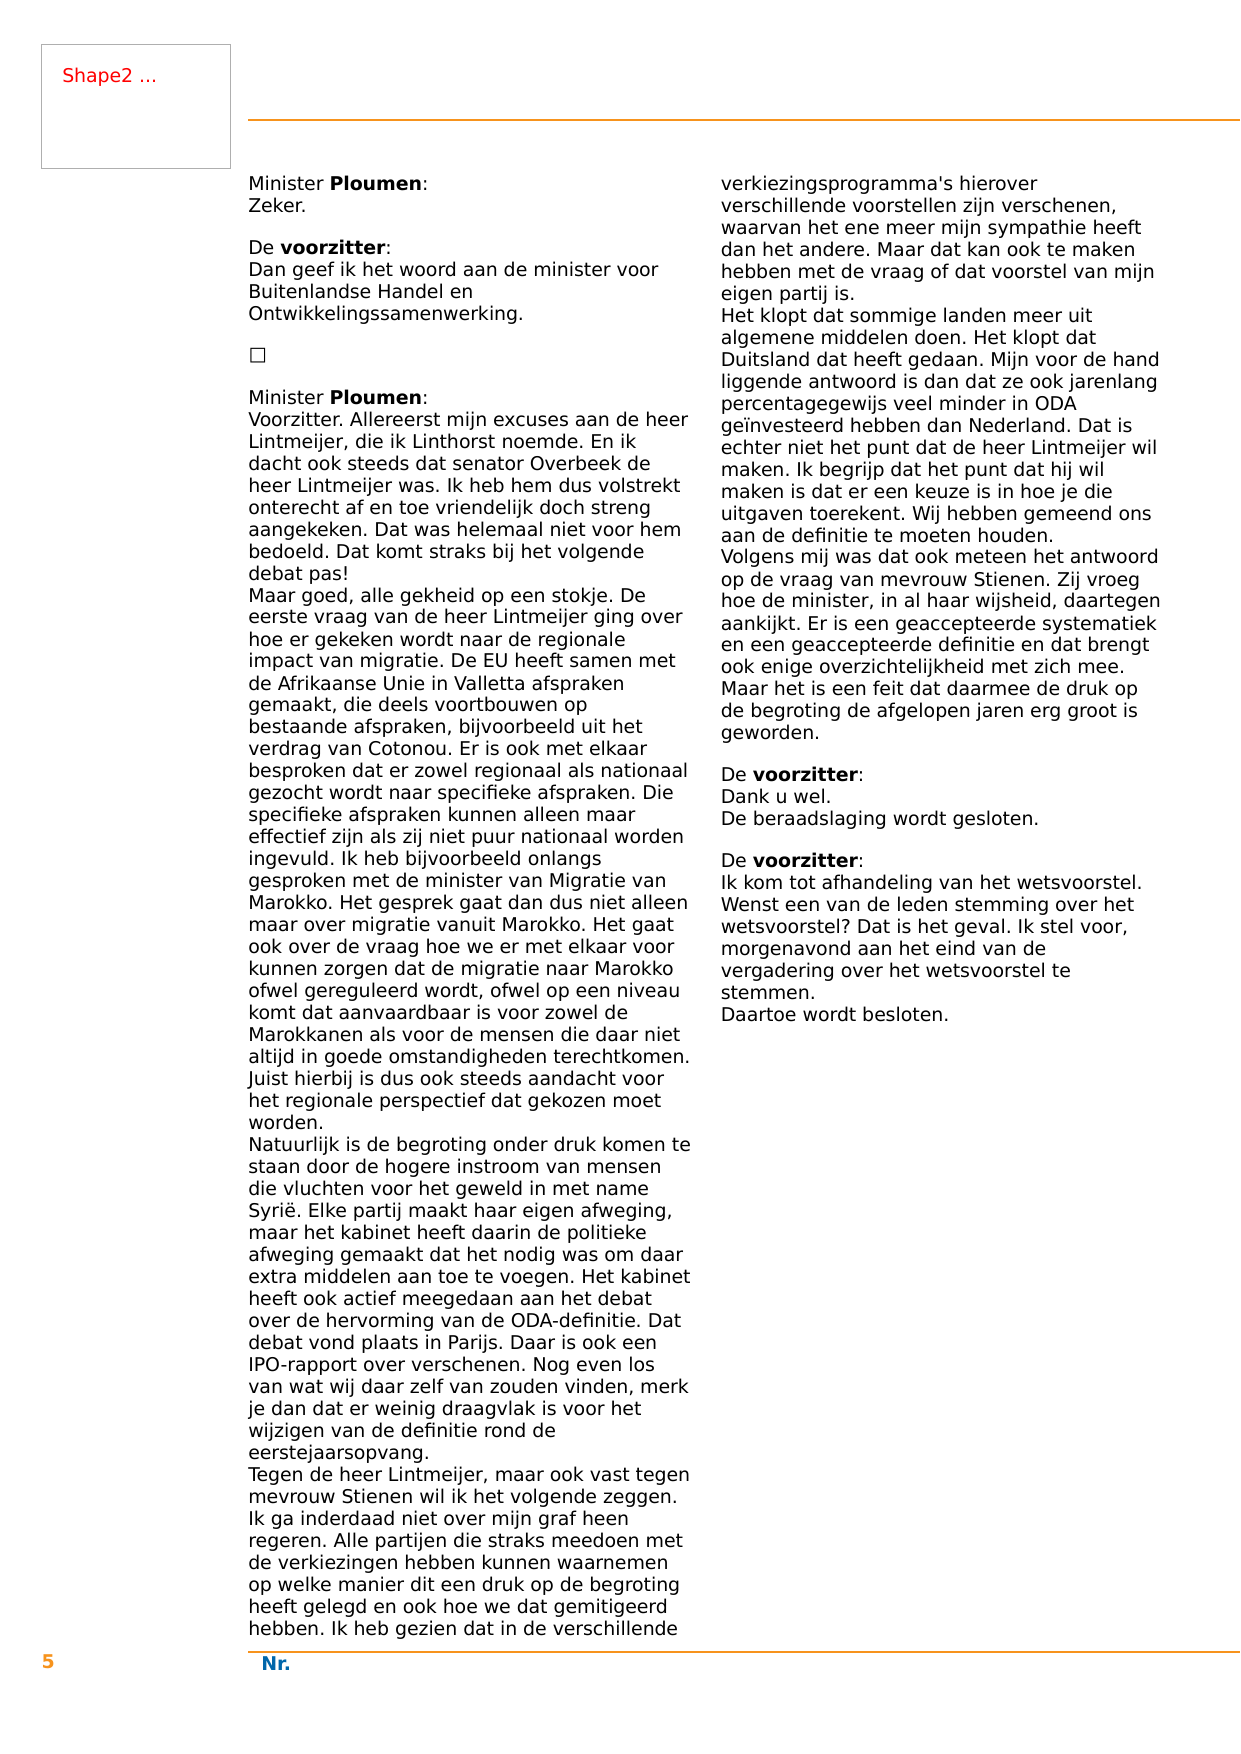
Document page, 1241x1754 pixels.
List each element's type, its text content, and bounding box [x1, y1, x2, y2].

text Dank u wel. [721, 786, 1163, 808]
text Zeker. [248, 195, 691, 217]
text Tegen de heer Lintmeijer, maar ook vast tegen mevrouw Stienen wil ik het volgende zeggen. Ik ga inderdaad niet over mijn graf heen regeren. Alle partijen die straks meedoen met de verkiezingen hebben kunnen waarnemen op welke manier dit een druk op de begroting heeft gelegd en ook hoe we dat gemitigeerd hebben. Ik heb gezien dat in de verschillende [248, 1464, 691, 1639]
text Natuurlijk is de begroting onder druk komen te staan door de hogere instroom van mensen die vluchten voor het geweld in met name Syrië. Elke partij maakt haar eigen afweging, maar het kabinet heeft daarin de politieke afweging gemaakt dat het nodig was om daar extra middelen aan toe te voegen. Het kabinet heeft ook actief meegedaan aan het debat over de hervorming van de ODA-definitie. Dat debat vond plaats in Parijs. Daar is ook een IPO-rapport over verschenen. Nog even los van wat wij daar zelf van zouden vinden, merk je dan dat er weinig draagvlak is voor het wijzigen van de definitie rond de eerstejaarsopvang. [248, 1134, 691, 1464]
text Voorzitter. Allereerst mijn excuses aan de heer Lintmeijer, die ik Linthorst noemde. En ik dacht ook steeds dat senator Overbeek de heer Lintmeijer was. Ik heb hem dus volstrekt onterecht af en toe vriendelijk doch streng aangekeken. Dat was helemaal niet voor hem bedoeld. Dat komt straks bij het volgende debat pas! [248, 409, 691, 584]
text Volgens mij was dat ook meteen het antwoord op de vraag van mevrouw Stienen. Zij vroeg hoe de minister, in al haar wijsheid, daartegen aankijkt. Er is een geaccepteerde systematiek en een geaccepteerde definitie en dat brengt ook enige overzichtelijkheid met zich mee. Maar het is een feit dat daarmee de druk op de begroting de afgelopen jaren erg groot is geworden. [721, 546, 1163, 744]
text De voorzitter: [721, 850, 1163, 872]
text De beraadslaging wordt gesloten. [721, 808, 1163, 830]
text Daartoe wordt besloten. [721, 1004, 1163, 1026]
text De voorzitter: [248, 237, 691, 259]
text verkiezingsprogramma's hierover verschillende voorstellen zijn verschenen, waarvan het ene meer mijn sympathie heeft dan het andere. Maar dat kan ook te maken hebben met de vraag of dat voorstel van mijn eigen partij is. [721, 173, 1163, 305]
text Minister Ploumen: [248, 173, 691, 195]
text Ik kom tot afhandeling van het wetsvoorstel. Wenst een van de leden stemming over het wetsvoorstel? Dat is het geval. Ik stel voor, morgenavond aan het eind van de vergadering over het wetsvoorstel te stemmen. [721, 872, 1163, 1004]
text Maar goed, alle gekheid op een stokje. De eerste vraag van de heer Lintmeijer ging over hoe er gekeken wordt naar de regionale impact van migratie. De EU heeft samen met de Afrikaanse Unie in Valletta afspraken gemaakt, die deels voortbouwen op bestaande afspraken, bijvoorbeeld uit het verdrag van Cotonou. Er is ook met elkaar besproken dat er zowel regionaal als nationaal gezocht wordt naar specifieke afspraken. Die specifieke afspraken kunnen alleen maar effectief zijn als zij niet puur nationaal worden ingevuld. Ik heb bijvoorbeeld onlangs gesproken met de minister van Migratie van Marokko. Het gesprek gaat dan dus niet alleen maar over migratie vanuit Marokko. Het gaat ook over de vraag hoe we er met elkaar voor kunnen zorgen dat de migratie naar Marokko ofwel gereguleerd wordt, ofwel op een niveau komt dat aanvaardbaar is voor zowel de Marokkanen als voor de mensen die daar niet altijd in goede omstandigheden terechtkomen. Juist hierbij is dus ook steeds aandacht voor het regionale perspectief dat gekozen moet worden. [248, 584, 691, 1134]
text Dan geef ik het woord aan de minister voor Buitenlandse Handel en Ontwikkelingssamenwerking. [248, 259, 691, 325]
text Minister Ploumen: [248, 387, 691, 409]
text Het klopt dat sommige landen meer uit algemene middelen doen. Het klopt dat Duitsland dat heeft gedaan. Mijn voor de hand liggende antwoord is dan dat ze ook jarenlang percentagegewijs veel minder in ODA geïnvesteerd hebben dan Nederland. Dat is echter niet het punt dat de heer Lintmeijer wil maken. Ik begrijp dat het punt dat hij wil maken is dat er een keuze is in hoe je die uitgaven toerekent. Wij hebben gemeend ons aan de definitie te moeten houden. [721, 305, 1163, 546]
text De voorzitter: [721, 764, 1163, 786]
text ⬜ [248, 345, 691, 367]
